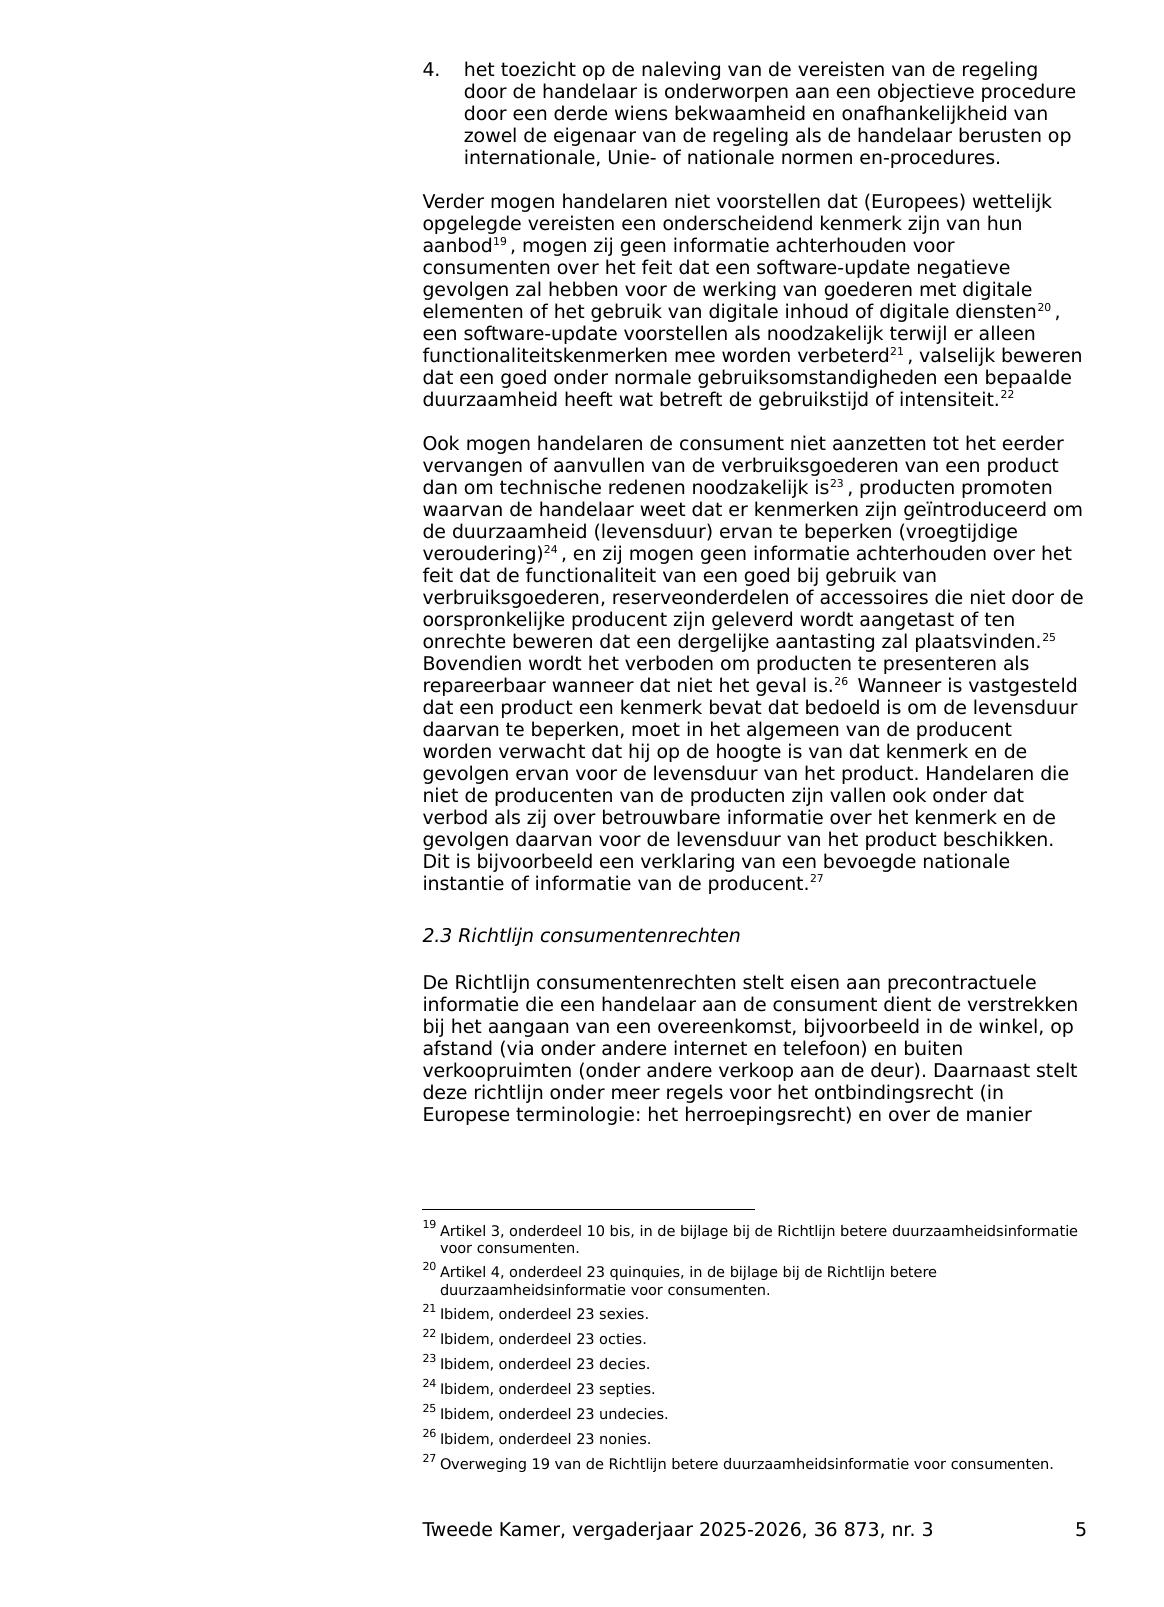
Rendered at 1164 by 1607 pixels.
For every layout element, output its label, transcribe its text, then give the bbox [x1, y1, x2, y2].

text Overweging 19 van de Richtlijn betere duurzaamheidsinformatie voor consumenten. [422, 1452, 1087, 1474]
text Artikel 4, onderdeel 23 quinquies, in de bijlage bij de Richtlijn betere duurzaamheidsinformatie voor consumenten. [422, 1260, 1087, 1299]
text Ook mogen handelaren de consument niet aanzetten tot het eerder vervangen of aanvullen van de verbruiksgoederen van een product dan om technische redenen noodzakelijk is, producten promoten waarvan de handelaar weet dat er kenmerken zijn geïntroduceerd om de duurzaamheid (levensduur) ervan te beperken (vroegtijdige veroudering), en zij mogen geen informatie achterhouden over het feit dat de functionaliteit van een goed bij gebruik van verbruiksgoederen, reserveonderdelen of accessoires die niet door de oorspronkelijke producent zijn geleverd wordt aangetast of ten onrechte beweren dat een dergelijke aantasting zal plaatsvinden. Bovendien wordt het verboden om producten te presenteren als repareerbaar wanneer dat niet het geval is. Wanneer is vastgesteld dat een product een kenmerk bevat dat bedoeld is om de levensduur daarvan te beperken, moet in het algemeen van de producent worden verwacht dat hij op de hoogte is van dat kenmerk en de gevolgen ervan voor de levensduur van het product. Handelaren die niet de producenten van de producten zijn vallen ook onder dat verbod als zij over betrouwbare informatie over het kenmerk en de gevolgen daarvan voor de levensduur van het product beschikken. Dit is bijvoorbeeld een verklaring van een bevoegde nationale instantie of informatie van de producent. [422, 433, 1087, 895]
text Ibidem, onderdeel 23 undecies. [422, 1402, 1087, 1424]
text Ibidem, onderdeel 23 nonies. [422, 1427, 1087, 1449]
subtitle 2.3 Richtlijn consumentenrechten [422, 925, 1087, 947]
text Ibidem, onderdeel 23 septies. [422, 1377, 1087, 1399]
text Verder mogen handelaren niet voorstellen dat (Europees) wettelijk opgelegde vereisten een onderscheidend kenmerk zijn van hun aanbod, mogen zij geen informatie achterhouden voor consumenten over het feit dat een software-update negatieve gevolgen zal hebben voor de werking van goederen met digitale elementen of het gebruik van digitale inhoud of digitale diensten, een software-update voorstellen als noodzakelijk terwijl er alleen functionaliteitskenmerken mee worden verbeterd, valselijk beweren dat een goed onder normale gebruiksomstandigheden een bepaalde duurzaamheid heeft wat betreft de gebruikstijd of intensiteit. [422, 191, 1087, 411]
text Ibidem, onderdeel 23 sexies. [422, 1302, 1087, 1324]
text Ibidem, onderdeel 23 decies. [422, 1352, 1087, 1374]
text Ibidem, onderdeel 23 octies. [422, 1327, 1087, 1349]
text 4. het toezicht op de naleving van de vereisten van de regeling door de handelaar is onderworpen aan een objectieve procedure door een derde wiens bekwaamheid en onafhankelijkheid van zowel de eigenaar van de regeling als de handelaar berusten op internationale, Unie- of nationale normen en-procedures. [422, 59, 1087, 169]
text Artikel 3, onderdeel 10 bis, in de bijlage bij de Richtlijn betere duurzaamheidsinformatie voor consumenten. [422, 1218, 1087, 1257]
text De Richtlijn consumentenrechten stelt eisen aan precontractuele informatie die een handelaar aan de consument dient de verstrekken bij het aangaan van een overeenkomst, bijvoorbeeld in de winkel, op afstand (via onder andere internet en telefoon) en buiten verkoopruimten (onder andere verkoop aan de deur). Daarnaast stelt deze richtlijn onder meer regels voor het ontbindingsrecht (in Europese terminologie: het herroepingsrecht) en over de manier [422, 972, 1087, 1126]
